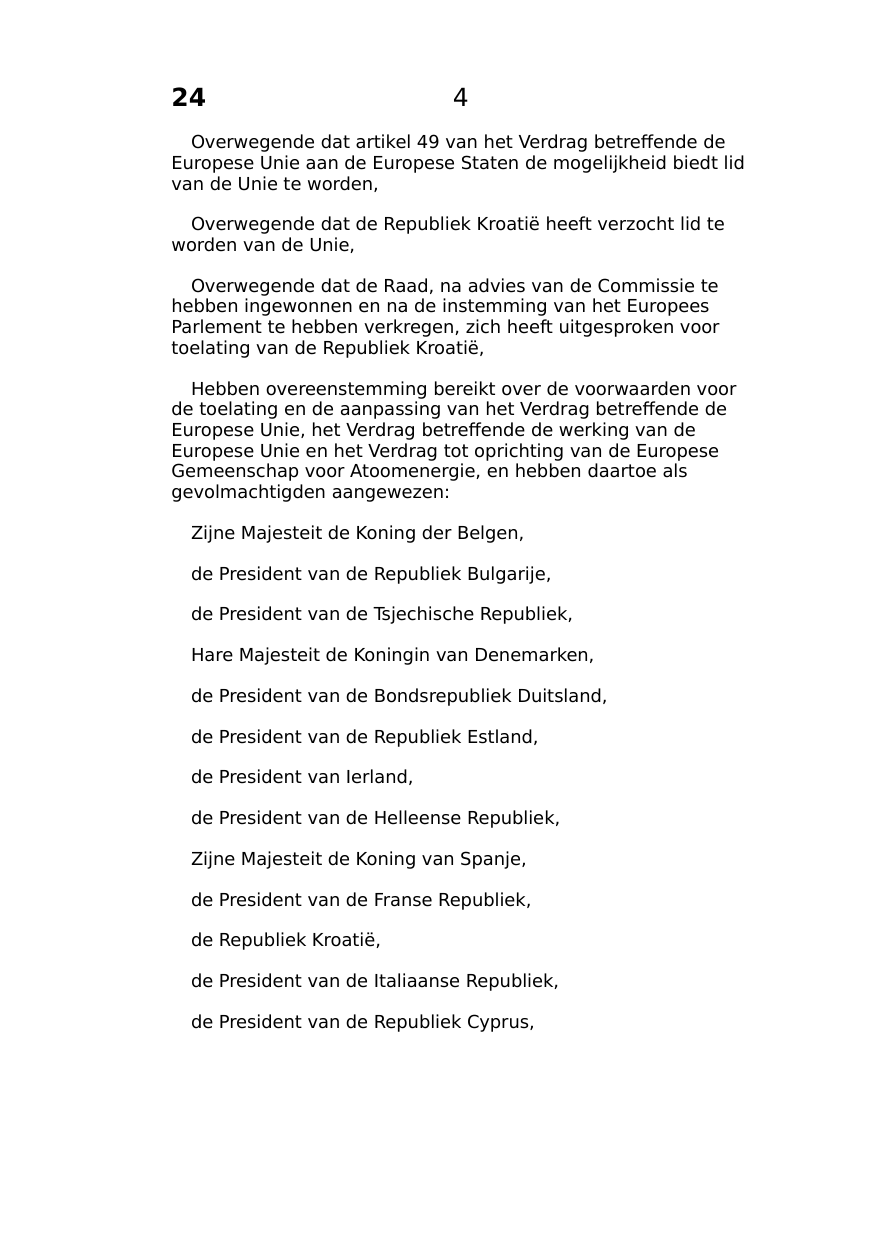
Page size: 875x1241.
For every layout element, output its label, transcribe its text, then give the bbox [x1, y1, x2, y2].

text de President van de Republiek Estland, [171, 726, 756, 747]
text Hebben overeenstemming bereikt over de voorwaarden voor de toelating en de aanpassing van het Verdrag betreffende de Europese Unie, het Verdrag betreffende de werking van de Europese Unie en het Verdrag tot oprichting van de Europese Gemeenschap voor Atoomenergie, en hebben daartoe als gevolmachtigden aangewezen: [171, 378, 756, 503]
text Overwegende dat artikel 49 van het Verdrag betreffende de Europese Unie aan de Europese Staten de mogelijkheid biedt lid van de Unie te worden, [171, 132, 756, 194]
text de President van de Republiek Bulgarije, [171, 563, 756, 584]
text de President van de Republiek Cyprus, [171, 1012, 756, 1032]
text de President van de Franse Republiek, [171, 889, 756, 910]
text de Republiek Kroatië, [171, 930, 756, 951]
text de President van de Tsjechische Republiek, [171, 604, 756, 625]
text Hare Majesteit de Koningin van Denemarken, [171, 645, 756, 666]
text de President van Ierland, [171, 767, 756, 788]
text de President van de Helleense Republiek, [171, 808, 756, 829]
text Overwegende dat de Republiek Kroatië heeft verzocht lid te worden van de Unie, [171, 214, 756, 256]
text Zijne Majesteit de Koning van Spanje, [171, 849, 756, 869]
text Zijne Majesteit de Koning der Belgen, [171, 523, 756, 543]
text Overwegende dat de Raad, na advies van de Commissie te hebben ingewonnen en na de instemming van het Europees Parlement te hebben verkregen, zich heeft uitgesproken voor toelating van de Republiek Kroatië, [171, 276, 756, 358]
text de President van de Italiaanse Republiek, [171, 971, 756, 992]
text de President van de Bondsrepubliek Duitsland, [171, 686, 756, 706]
